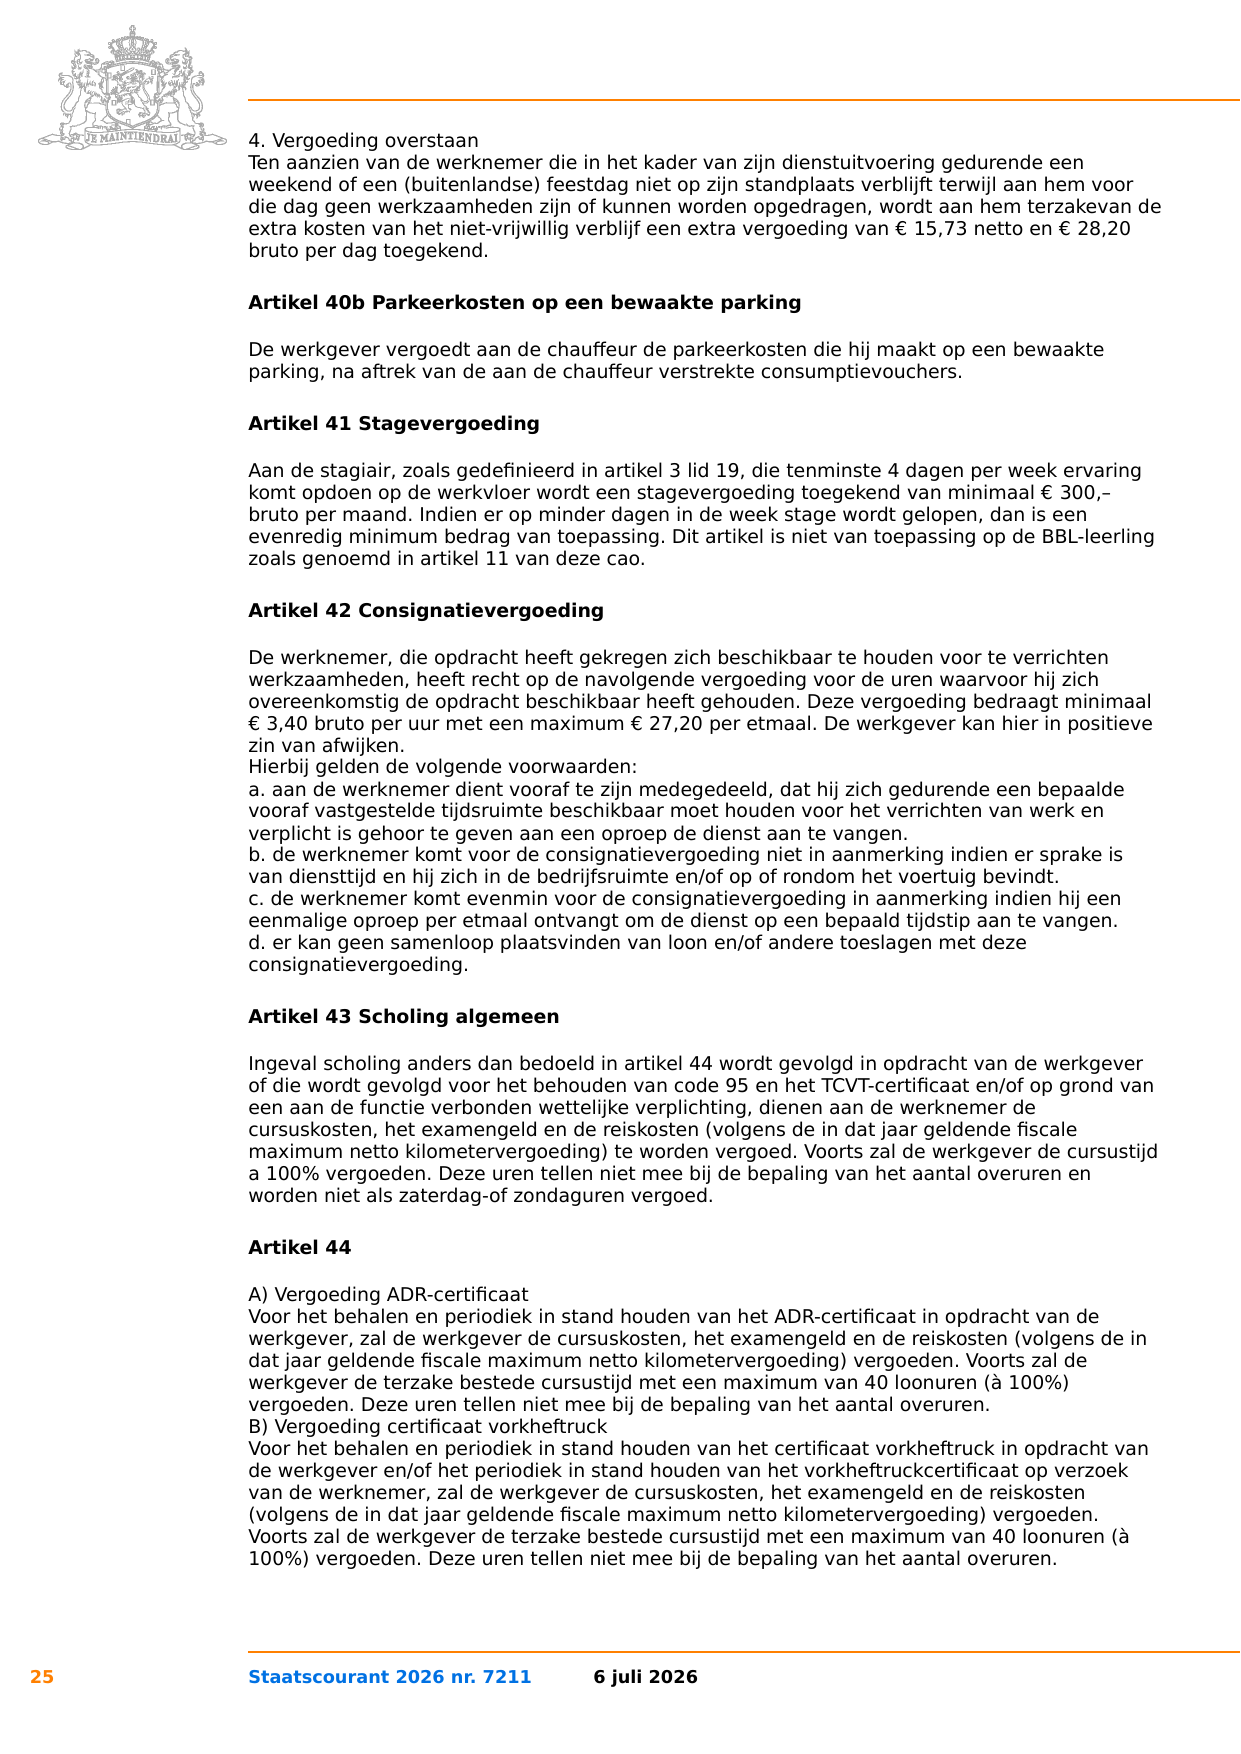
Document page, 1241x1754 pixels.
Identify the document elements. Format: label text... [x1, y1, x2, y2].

text Ingeval scholing anders dan bedoeld in artikel 44 wordt gevolgd in opdracht van de werkgever of die wordt gevolgd voor het behouden van code 95 en het TCVT-certificaat en/of op grond van een aan de functie verbonden wettelijke verplichting, dienen aan de werknemer de cursuskosten, het examengeld en de reiskosten (volgens de in dat jaar geldende fiscale maximum netto kilometervergoeding) te worden vergoed. Voorts zal de werkgever de cursustijd a 100% vergoeden. Deze uren tellen niet mee bij de bepaling van het aantal overuren en worden niet als zaterdag-of zondaguren vergoed. [248, 1053, 1163, 1207]
text B) Vergoeding certificaat vorkheftruck [248, 1416, 1163, 1438]
subtitle Artikel 40b Parkeerkosten op een bewaakte parking [248, 292, 1163, 314]
text Ten aanzien van de werknemer die in het kader van zijn dienstuitvoering gedurende een weekend of een (buitenlandse) feestdag niet op zijn standplaats verblijft terwijl aan hem voor die dag geen werkzaamheden zijn of kunnen worden opgedragen, wordt aan hem terzakevan de extra kosten van het niet-vrijwillig verblijf een extra vergoeding van € 15,73 netto en € 28,20 bruto per dag toegekend. [248, 152, 1163, 262]
text Aan de stagiair, zoals gedefinieerd in artikel 3 lid 19, die tenminste 4 dagen per week ervaring komt opdoen op de werkvloer wordt een stagevergoeding toegekend van minimaal € 300,– bruto per maand. Indien er op minder dagen in de week stage wordt gelopen, dan is een evenredig minimum bedrag van toepassing. Dit artikel is niet van toepassing op de BBL-leerling zoals genoemd in artikel 11 van deze cao. [248, 460, 1163, 569]
text A) Vergoeding ADR-certificaat [248, 1284, 1163, 1306]
subtitle Artikel 41 Stagevergoeding [248, 413, 1163, 435]
text De werkgever vergoedt aan de chauffeur de parkeerkosten die hij maakt op een bewaakte parking, na aftrek van de aan de chauffeur verstrekte consumptievouchers. [248, 339, 1163, 383]
subtitle Artikel 44 [248, 1237, 1163, 1259]
text Hierbij gelden de volgende voorwaarden: [248, 756, 1163, 778]
text De werknemer, die opdracht heeft gekregen zich beschikbaar te houden voor te verrichten werkzaamheden, heeft recht op de navolgende vergoeding voor de uren waarvoor hij zich overeenkomstig de opdracht beschikbaar heeft gehouden. Deze vergoeding bedraagt minimaal € 3,40 bruto per uur met een maximum € 27,20 per etmaal. De werkgever kan hier in positieve zin van afwijken. [248, 647, 1163, 756]
text c. de werknemer komt evenmin voor de consignatievergoeding in aanmerking indien hij een eenmalige oproep per etmaal ontvangt om de dienst op een bepaald tijdstip aan te vangen. [248, 888, 1163, 932]
text Voor het behalen en periodiek in stand houden van het certificaat vorkheftruck in opdracht van de werkgever en/of het periodiek in stand houden van het vorkheftruckcertificaat op verzoek van de werknemer, zal de werkgever de cursuskosten, het examengeld en de reiskosten (volgens de in dat jaar geldende fiscale maximum netto kilometervergoeding) vergoeden. Voorts zal de werkgever de terzake bestede cursustijd met een maximum van 40 loonuren (à 100%) vergoeden. Deze uren tellen niet mee bij de bepaling van het aantal overuren. [248, 1438, 1163, 1570]
text Voor het behalen en periodiek in stand houden van het ADR-certificaat in opdracht van de werkgever, zal de werkgever de cursuskosten, het examengeld en de reiskosten (volgens de in dat jaar geldende fiscale maximum netto kilometervergoeding) vergoeden. Voorts zal de werkgever de terzake bestede cursustijd met een maximum van 40 loonuren (à 100%) vergoeden. Deze uren tellen niet mee bij de bepaling van het aantal overuren. [248, 1306, 1163, 1416]
subtitle Artikel 42 Consignatievergoeding [248, 599, 1163, 622]
text d. er kan geen samenloop plaatsvinden van loon en/of andere toeslagen met deze consignatievergoeding. [248, 932, 1163, 976]
picture [38, 25, 227, 150]
text b. de werknemer komt voor de consignatievergoeding niet in aanmerking indien er sprake is van diensttijd en hij zich in de bedrijfsruimte en/of op of rondom het voertuig bevindt. [248, 844, 1163, 888]
subtitle Artikel 43 Scholing algemeen [248, 1006, 1163, 1028]
text 4. Vergoeding overstaan [248, 130, 1163, 152]
text a. aan de werknemer dient vooraf te zijn medegedeeld, dat hij zich gedurende een bepaalde vooraf vastgestelde tijdsruimte beschikbaar moet houden voor het verrichten van werk en verplicht is gehoor te geven aan een oproep de dienst aan te vangen. [248, 778, 1163, 844]
